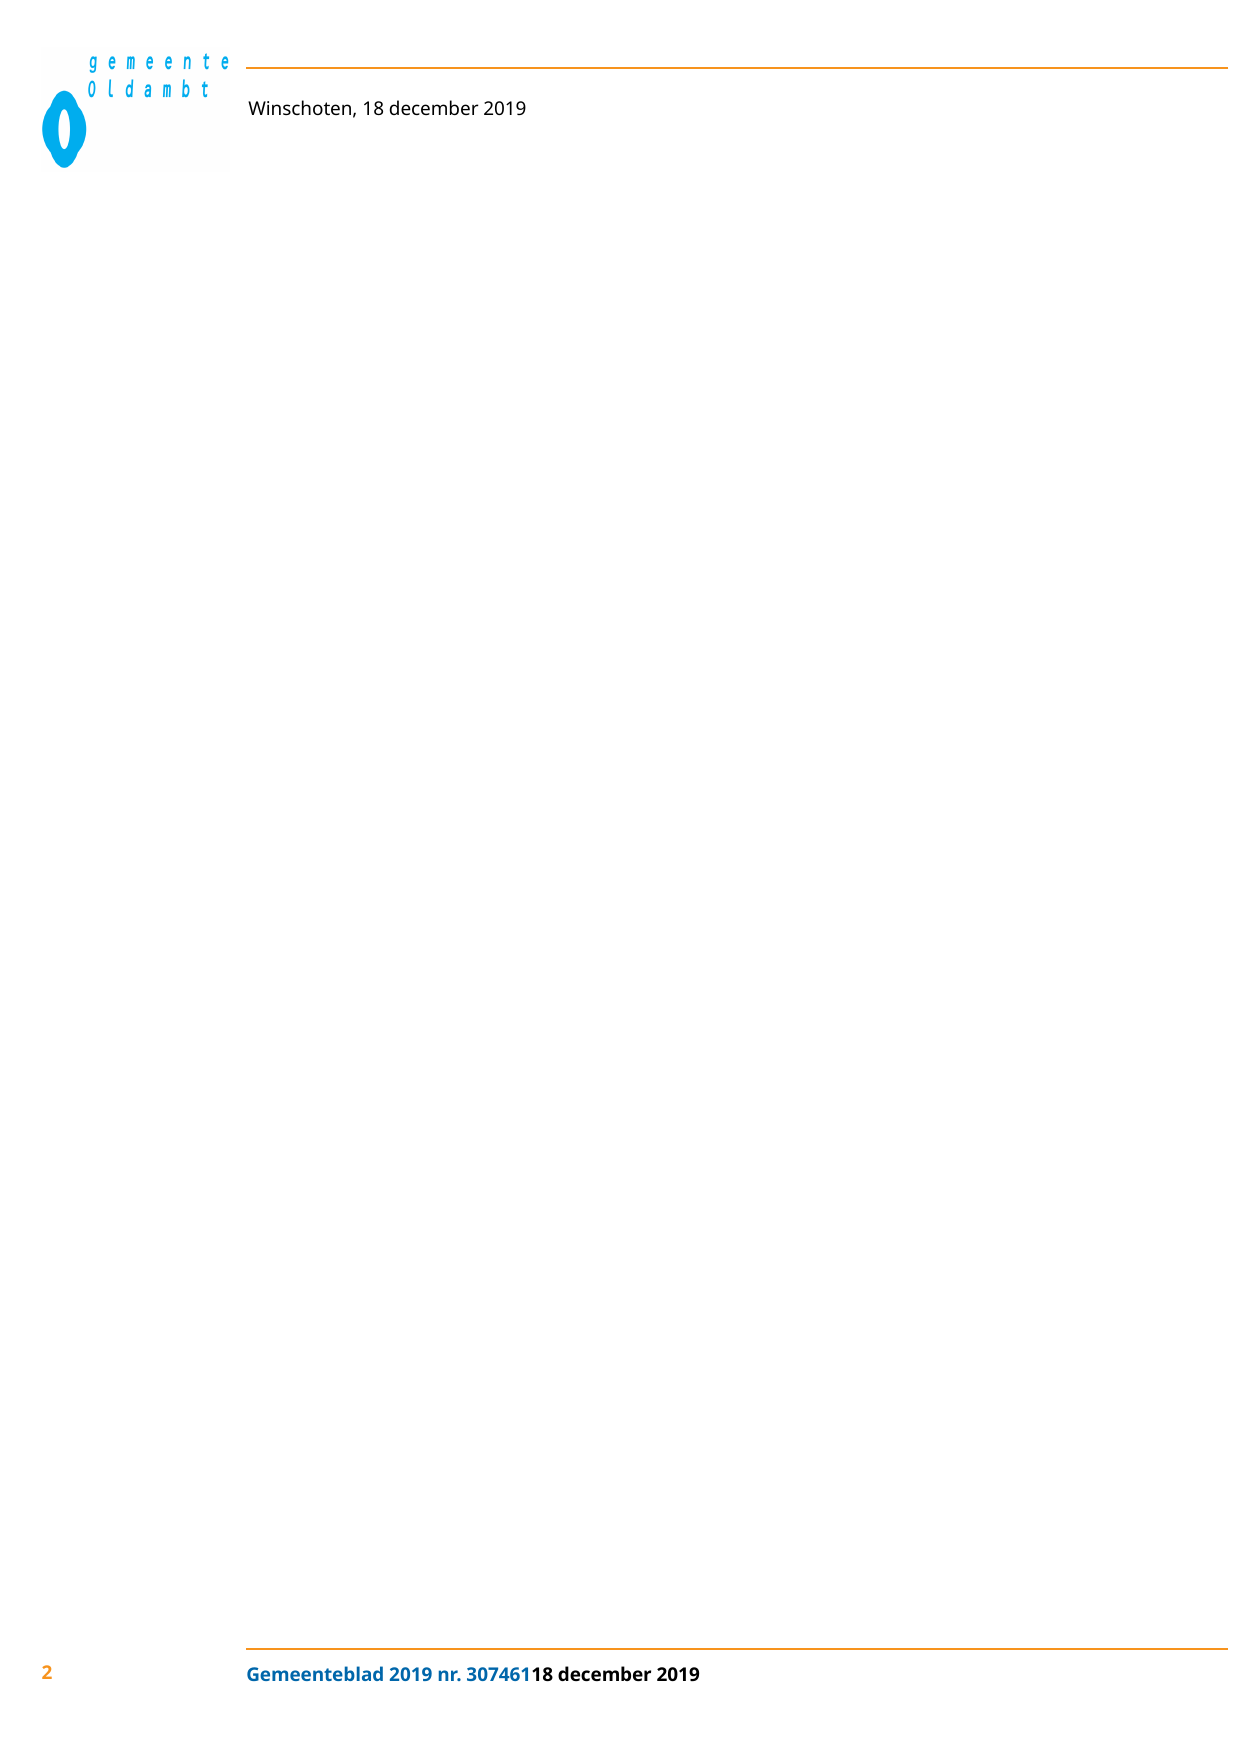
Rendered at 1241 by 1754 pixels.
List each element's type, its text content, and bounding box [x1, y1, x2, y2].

picture [41, 47, 231, 172]
text Winschoten, 18 december 2019 [248, 95, 1152, 121]
